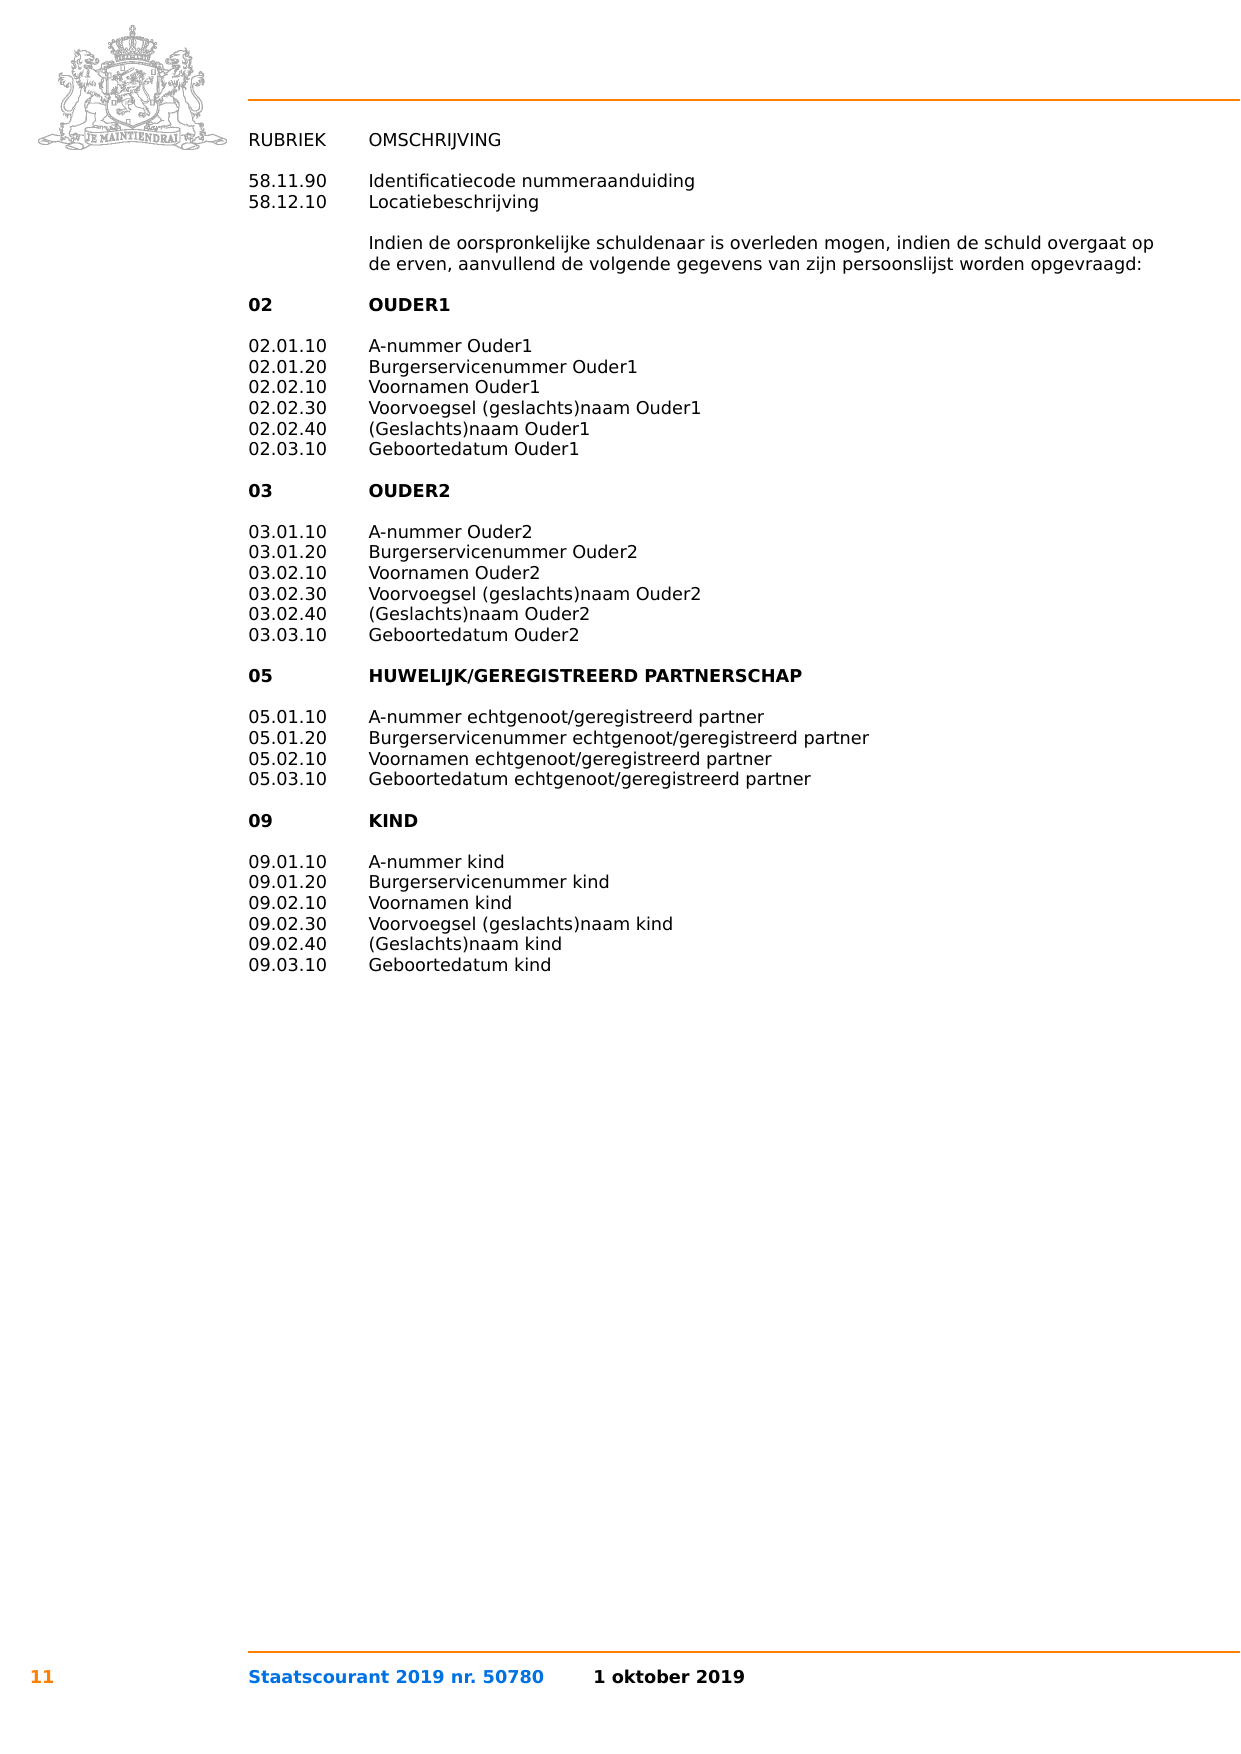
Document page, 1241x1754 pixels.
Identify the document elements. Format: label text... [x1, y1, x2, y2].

table_cell [363, 687, 1163, 707]
table_cell Geboortedatum echtgenoot/geregistreerd partner [363, 769, 1163, 790]
table_cell [248, 460, 362, 481]
table_cell [248, 687, 362, 707]
table_cell Voorvoegsel (geslachts)naam Ouder2 [363, 584, 1163, 604]
table_cell A-nummer kind [363, 852, 1163, 872]
table_cell 03.02.40 [248, 604, 362, 625]
table_cell Geboortedatum kind [363, 955, 1163, 976]
table_cell 09 [248, 811, 362, 831]
table_cell 09.01.20 [248, 873, 362, 893]
table_cell 02.03.10 [248, 439, 362, 460]
table_cell [363, 646, 1163, 666]
table_cell 09.02.30 [248, 914, 362, 934]
table_cell [248, 790, 362, 811]
table_cell [363, 790, 1163, 811]
table_cell 09.01.10 [248, 852, 362, 872]
table_cell 02.02.40 [248, 419, 362, 439]
table_cell Voornamen Ouder1 [363, 378, 1163, 398]
table_cell Identificatiecode nummeraanduiding [363, 171, 1163, 192]
picture [38, 25, 227, 150]
table_cell 03.03.10 [248, 625, 362, 646]
table_cell Burgerservicenummer echtgenoot/geregistreerd partner [363, 728, 1163, 749]
table_cell 02.02.10 [248, 378, 362, 398]
table_cell 09.02.40 [248, 934, 362, 955]
table_cell [248, 831, 362, 852]
table_header RUBRIEK [248, 130, 362, 151]
table_cell [248, 316, 362, 336]
table_cell [363, 501, 1163, 522]
table_cell 03.02.30 [248, 584, 362, 604]
table_cell [363, 213, 1163, 233]
table_cell (Geslachts)naam Ouder2 [363, 604, 1163, 625]
table_cell KIND [363, 811, 1163, 831]
table_header OMSCHRIJVING [363, 130, 1163, 151]
table_cell A-nummer Ouder1 [363, 336, 1163, 357]
table_cell 02 [248, 295, 362, 316]
table_cell [363, 274, 1163, 295]
table_cell Geboortedatum Ouder1 [363, 439, 1163, 460]
table_cell 02.01.10 [248, 336, 362, 357]
table_cell [363, 151, 1163, 171]
table_cell Burgerservicenummer Ouder2 [363, 543, 1163, 563]
table_cell 02.02.30 [248, 398, 362, 419]
table_cell (Geslachts)naam Ouder1 [363, 419, 1163, 439]
table_cell OUDER1 [363, 295, 1163, 316]
table_cell Voornamen echtgenoot/geregistreerd partner [363, 749, 1163, 769]
table_cell [248, 501, 362, 522]
table_cell 09.03.10 [248, 955, 362, 976]
table_cell 05.01.20 [248, 728, 362, 749]
table_cell 58.12.10 [248, 192, 362, 212]
table_cell [363, 460, 1163, 481]
table_cell Voorvoegsel (geslachts)naam Ouder1 [363, 398, 1163, 419]
table_cell OUDER2 [363, 481, 1163, 501]
table_cell 02.01.20 [248, 357, 362, 377]
table_cell 05.03.10 [248, 769, 362, 790]
table_cell 05 [248, 666, 362, 687]
table_cell [248, 213, 362, 233]
table_cell Voornamen Ouder2 [363, 563, 1163, 584]
table_cell 03.01.10 [248, 522, 362, 542]
table_cell Voorvoegsel (geslachts)naam kind [363, 914, 1163, 934]
table_cell Burgerservicenummer kind [363, 873, 1163, 893]
table_cell Geboortedatum Ouder2 [363, 625, 1163, 646]
table_cell (Geslachts)naam kind [363, 934, 1163, 955]
table_cell Voornamen kind [363, 893, 1163, 914]
table_cell 05.02.10 [248, 749, 362, 769]
table_cell [248, 646, 362, 666]
table_cell 03 [248, 481, 362, 501]
table_cell 05.01.10 [248, 708, 362, 728]
table_cell HUWELIJK/GEREGISTREERD PARTNERSCHAP [363, 666, 1163, 687]
table_cell Burgerservicenummer Ouder1 [363, 357, 1163, 377]
table_cell 09.02.10 [248, 893, 362, 914]
table_cell A-nummer echtgenoot/geregistreerd partner [363, 708, 1163, 728]
table_cell 03.01.20 [248, 543, 362, 563]
table_cell [248, 274, 362, 295]
table_cell [248, 233, 362, 274]
table_cell [363, 831, 1163, 852]
table_cell Locatiebeschrijving [363, 192, 1163, 212]
table_cell 03.02.10 [248, 563, 362, 584]
table_cell [363, 316, 1163, 336]
table_cell A-nummer Ouder2 [363, 522, 1163, 542]
table_cell Indien de oorspronkelijke schuldenaar is overleden mogen, indien de schuld overgaat op de erven, aanvullend de volgende gegevens van zijn persoonslijst worden opgevraagd: [363, 233, 1163, 274]
table_cell 58.11.90 [248, 171, 362, 192]
table_cell [248, 151, 362, 171]
